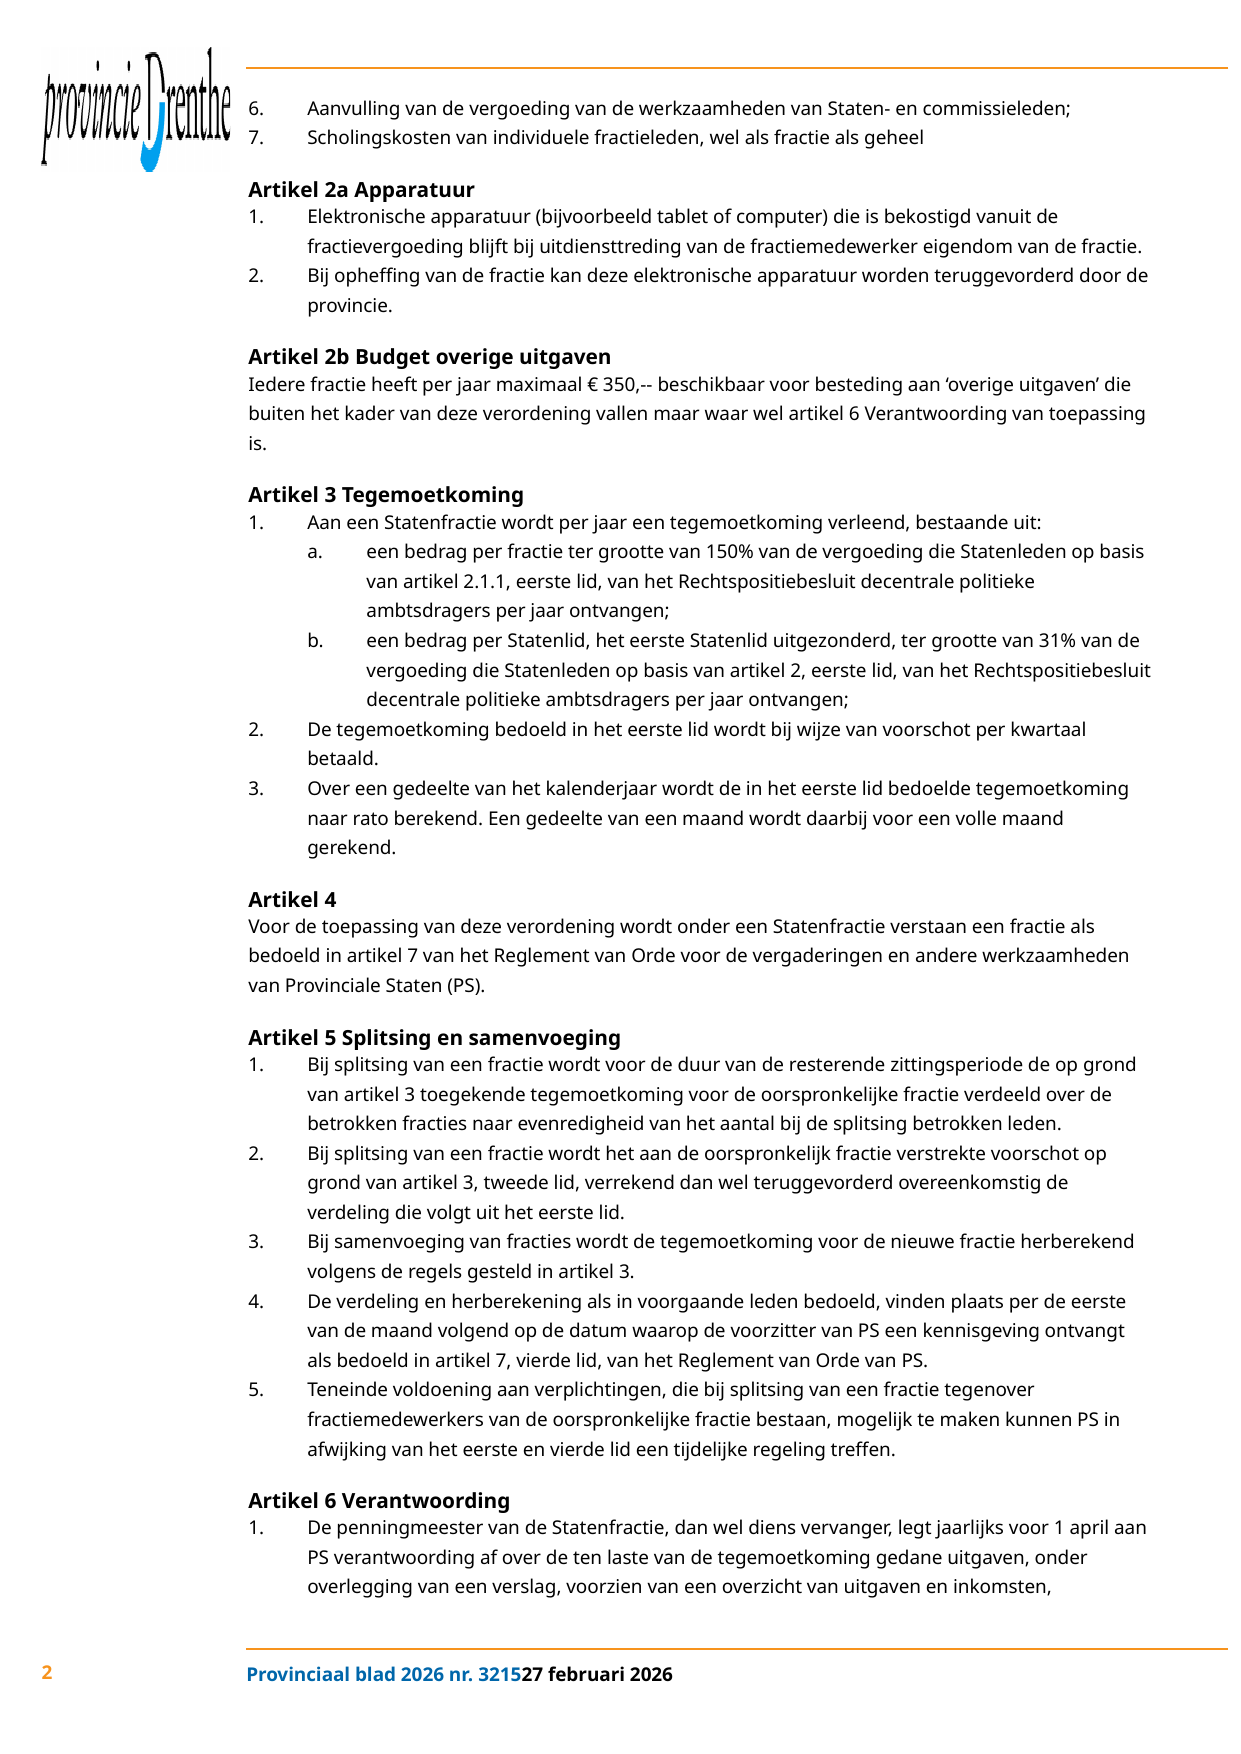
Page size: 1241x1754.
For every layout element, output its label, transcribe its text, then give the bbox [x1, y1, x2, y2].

text Voor de toepassing van deze verordening wordt onder een Statenfractie verstaan een fractie als bedoeld in artikel 7 van het Reglement van Orde voor de vergaderingen en andere werkzaamheden van Provinciale Staten (PS). [248, 913, 1152, 998]
list Elektronische apparatuur (bijvoorbeeld tablet of computer) die is bekostigd vanuit de fractievergoeding blijft bij uitdiensttreding van de fractiemedewerker eigendom van de fractie. [248, 203, 1152, 258]
list De tegemoetkoming bedoeld in het eerste lid wordt bij wijze van voorschot per kwartaal betaald. [248, 716, 1152, 771]
list Aan een Statenfractie wordt per jaar een tegemoetkoming verleend, bestaande uit: [248, 509, 1152, 534]
list Bij splitsing van een fractie wordt het aan de oorspronkelijk fractie verstrekte voorschot op grond van artikel 3, tweede lid, verrekend dan wel teruggevorderd overeenkomstig de verdeling die volgt uit het eerste lid. [248, 1140, 1152, 1225]
list Bij splitsing van een fractie wordt voor de duur van de resterende zittingsperiode de op grond van artikel 3 toegekende tegemoetkoming voor de oorspronkelijke fractie verdeeld over de betrokken fracties naar evenredigheid van het aantal bij de splitsing betrokken leden. [248, 1051, 1152, 1136]
list De penningmeester van de Statenfractie, dan wel diens vervanger, legt jaarlijks voor 1 april aan PS verantwoording af over de ten laste van de tegemoetkoming gedane uitgaven, onder overlegging van een verslag, voorzien van een overzicht van uitgaven en inkomsten, [248, 1514, 1152, 1599]
list De verdeling en herberekening als in voorgaande leden bedoeld, vinden plaats per de eerste van de maand volgend op de datum waarop de voorzitter van PS een kennisgeving ontvangt als bedoeld in artikel 7, vierde lid, van het Reglement van Orde van PS. [248, 1288, 1152, 1373]
list Scholingskosten van individuele fractieleden, wel als fractie als geheel [248, 124, 1152, 150]
text Artikel 4 [248, 885, 1152, 913]
list een bedrag per Statenlid, het eerste Statenlid uitgezonderd, ter grootte van 31% van de vergoeding die Statenleden op basis van artikel 2, eerste lid, van het Rechtspositiebesluit decentrale politieke ambtsdragers per jaar ontvangen; [307, 627, 1152, 712]
list een bedrag per fractie ter grootte van 150% van de vergoeding die Statenleden op basis van artikel 2.1.1, eerste lid, van het Rechtspositiebesluit decentrale politieke ambtsdragers per jaar ontvangen; [307, 538, 1152, 623]
list Bij opheffing van de fractie kan deze elektronische apparatuur worden teruggevorderd door de provincie. [248, 262, 1152, 318]
list Aanvulling van de vergoeding van de werkzaamheden van Staten- en commissieleden; [248, 95, 1152, 121]
text Artikel 2a Apparatuur [248, 175, 1152, 203]
text Iedere fractie heeft per jaar maximaal € 350,-- beschikbaar voor besteding aan ‘overige uitgaven’ die buiten het kader van deze verordening vallen maar waar wel artikel 6 Verantwoording van toepassing is. [248, 371, 1152, 456]
list Bij samenvoeging van fracties wordt de tegemoetkoming voor de nieuwe fractie herberekend volgens de regels gesteld in artikel 3. [248, 1229, 1152, 1284]
picture [41, 47, 231, 172]
list Teneinde voldoening aan verplichtingen, die bij splitsing van een fractie tegenover fractiemedewerkers van de oorspronkelijke fractie bestaan, mogelijk te maken kunnen PS in afwijking van het eerste en vierde lid een tijdelijke regeling treffen. [248, 1377, 1152, 1461]
list Over een gedeelte van het kalenderjaar wordt de in het eerste lid bedoelde tegemoetkoming naar rato berekend. Een gedeelte van een maand wordt daarbij voor een volle maand gerekend. [248, 775, 1152, 860]
text Artikel 5 Splitsing en samenvoeging [248, 1023, 1152, 1051]
text Artikel 6 Verantwoording [248, 1486, 1152, 1514]
text Artikel 2b Budget overige uitgaven [248, 342, 1152, 371]
text Artikel 3 Tegemoetkoming [248, 480, 1152, 509]
